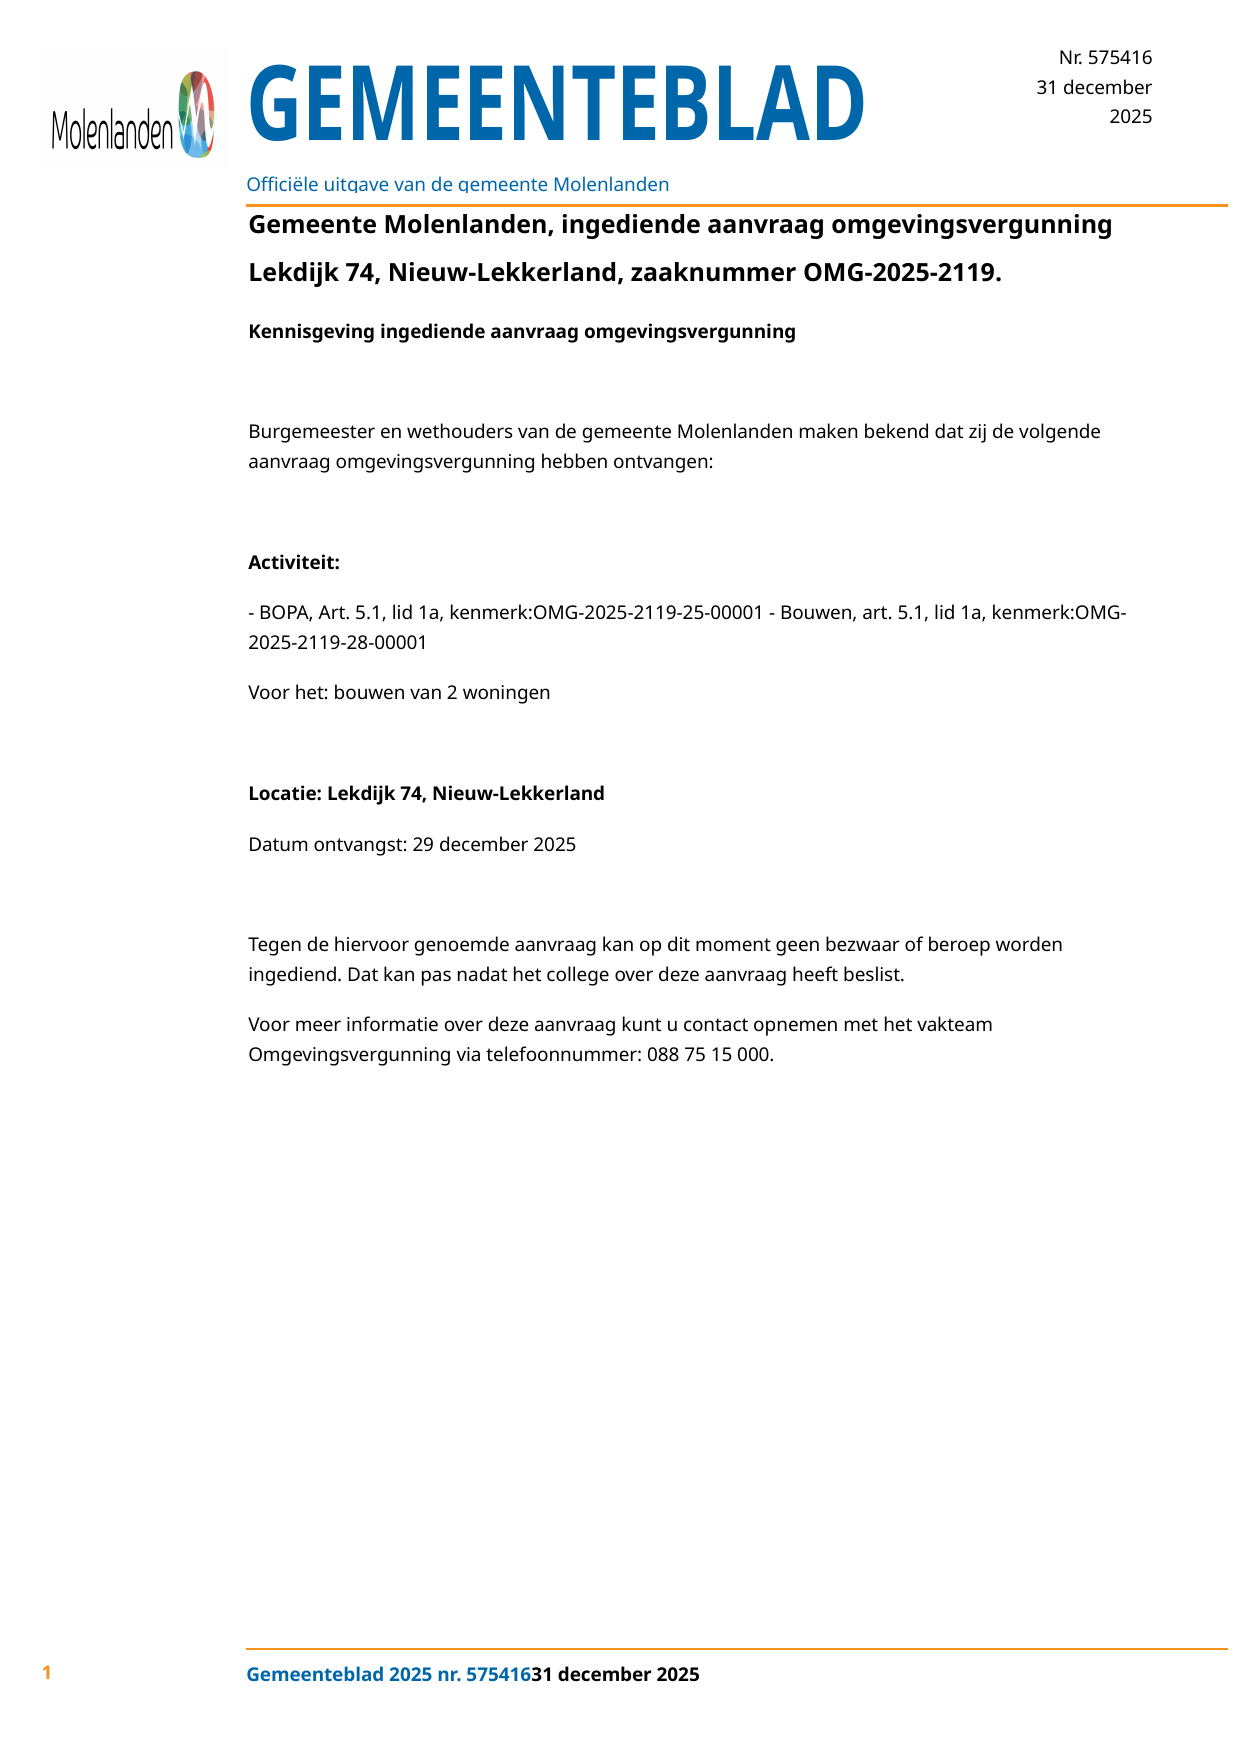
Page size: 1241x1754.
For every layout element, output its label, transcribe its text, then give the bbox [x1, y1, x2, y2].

text - BOPA, Art. 5.1, lid 1a, kenmerk:OMG-2025-2119-25-00001 - Bouwen, art. 5.1, lid 1a, kenmerk:OMG-2025-2119-28-00001 [248, 599, 1152, 655]
text Burgemeester en wethouders van de gemeente Molenlanden maken bekend dat zij de volgende aanvraag omgevingsvergunning hebben ontvangen: [248, 419, 1152, 474]
text Tegen de hiervoor genoemde aanvraag kan op dit moment geen bezwaar of beroep worden ingediend. Dat kan pas nadat het college over deze aanvraag heeft beslist. [248, 932, 1152, 987]
text Voor het: bouwen van 2 woningen [248, 679, 1152, 705]
text Datum ontvangst: 29 december 2025 [248, 831, 1152, 857]
text Gemeente Molenlanden, ingediende aanvraag omgevingsvergunning Lekdijk 74, Nieuw-Lekkerland, zaaknummer OMG-2025-2119. [248, 207, 1152, 288]
picture [41, 47, 231, 172]
text Kennisgeving ingediende aanvraag omgevingsvergunning [248, 318, 1152, 344]
text Activiteit: [248, 549, 1152, 575]
text Voor meer informatie over deze aanvraag kunt u contact opnemen met het vakteam Omgevingsvergunning via telefoonnummer: 088 75 15 000. [248, 1012, 1152, 1067]
text Locatie: Lekdijk 74, Nieuw-Lekkerland [248, 780, 1152, 806]
